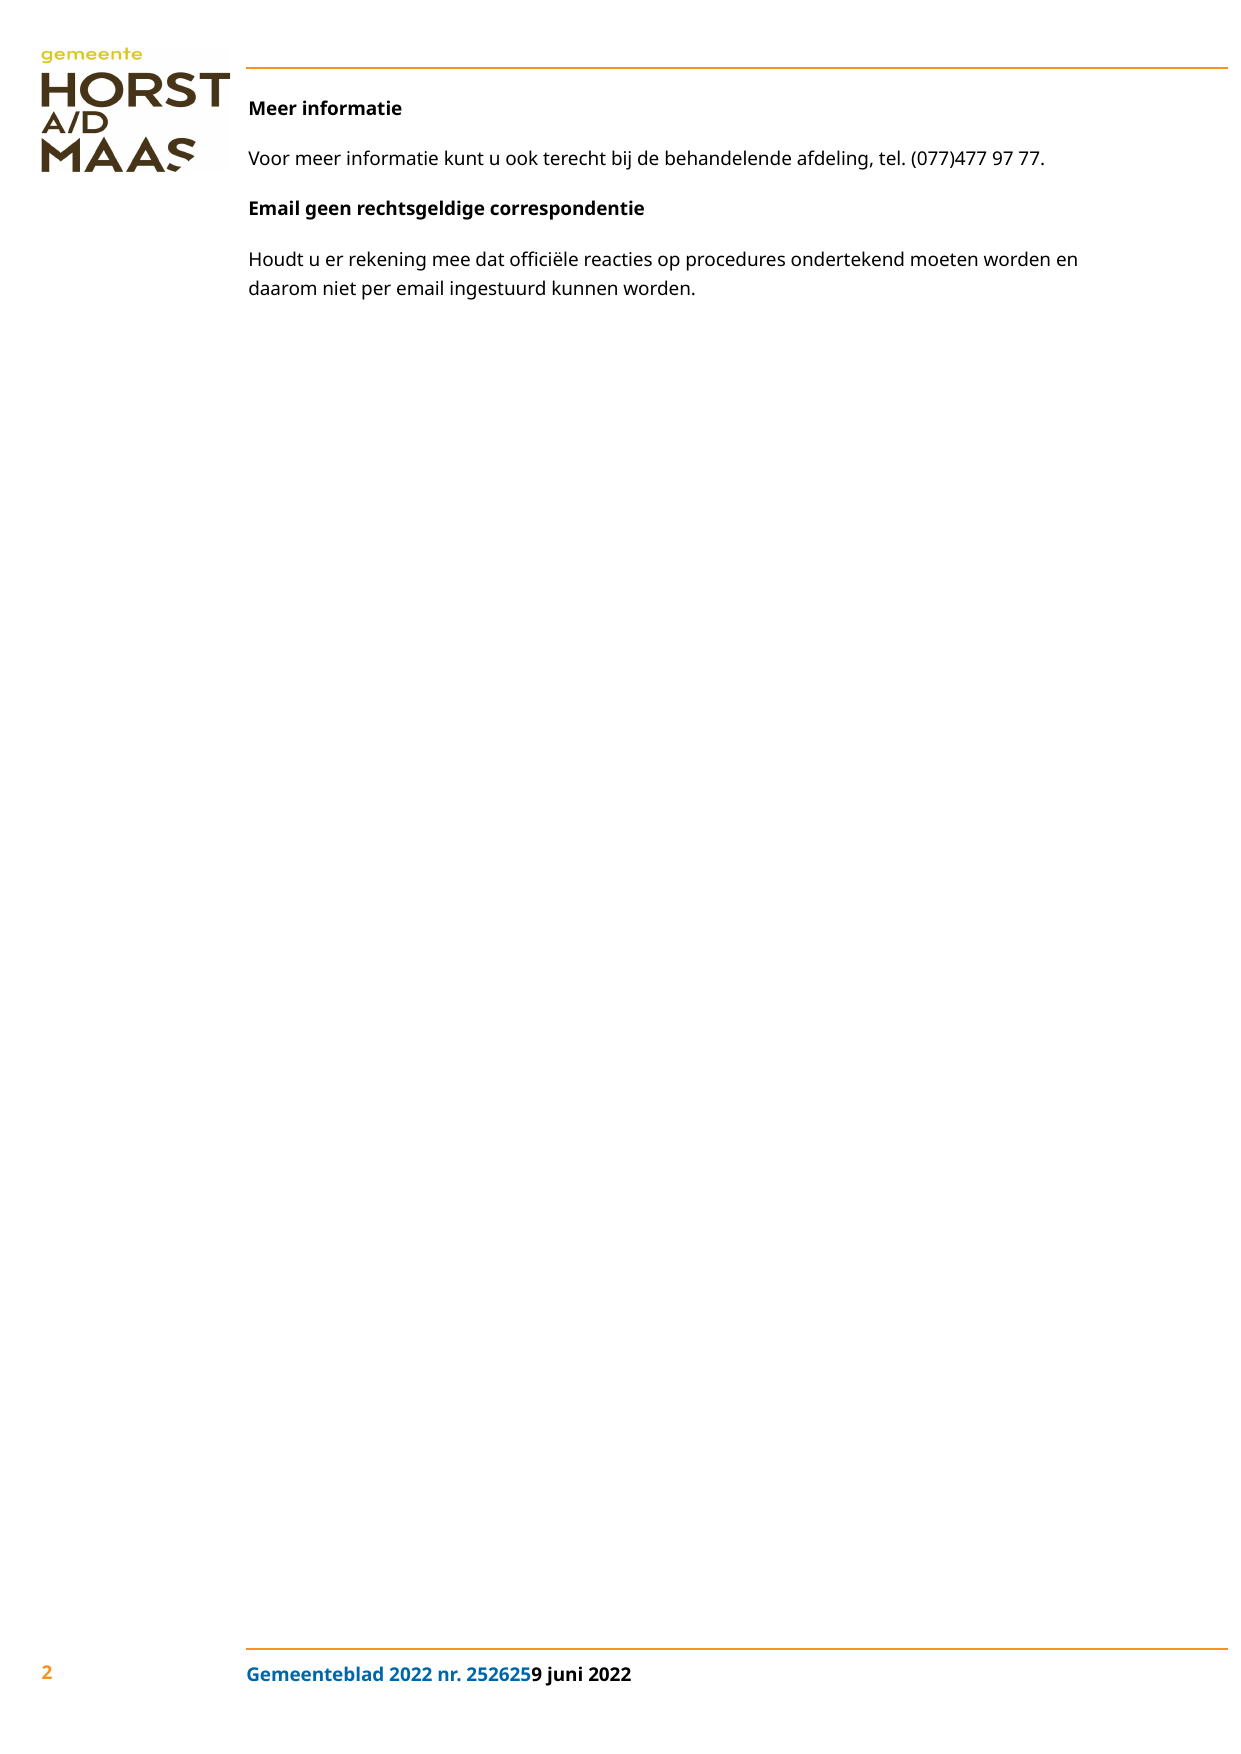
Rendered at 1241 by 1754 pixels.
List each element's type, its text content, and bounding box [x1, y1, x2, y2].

text Houdt u er rekening mee dat officiële reacties op procedures ondertekend moeten worden en daarom niet per email ingestuurd kunnen worden. [248, 246, 1152, 301]
picture [41, 47, 231, 172]
text Voor meer informatie kunt u ook terecht bij de behandelende afdeling, tel. (077)477 97 77. [248, 145, 1152, 171]
text Meer informatie [248, 95, 1152, 121]
text Email geen rechtsgeldige correspondentie [248, 196, 1152, 221]
